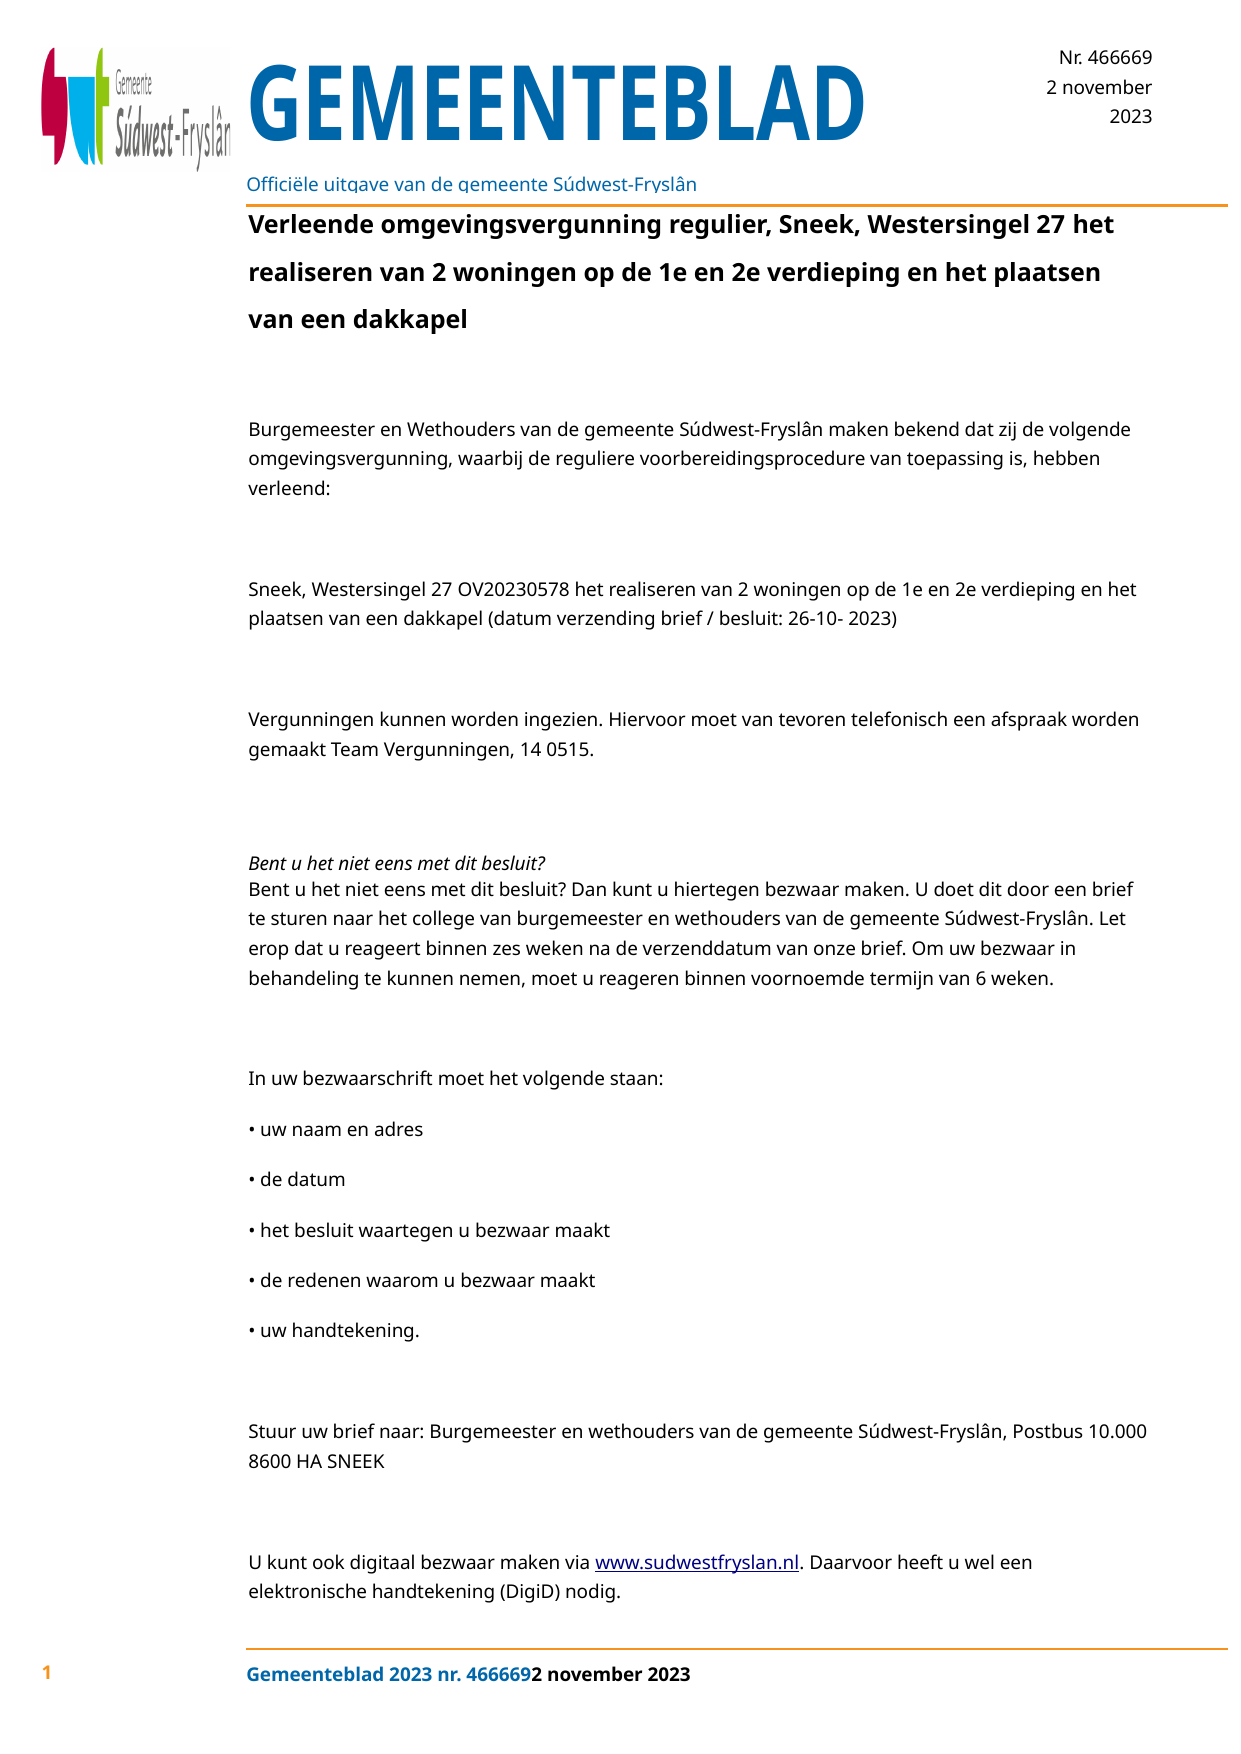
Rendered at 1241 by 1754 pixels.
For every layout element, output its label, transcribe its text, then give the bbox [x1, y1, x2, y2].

text Bent u het niet eens met dit besluit? Dan kunt u hiertegen bezwaar maken. U doet dit door een brief te sturen naar het college van burgemeester en wethouders van de gemeente Súdwest-Fryslân. Let erop dat u reageert binnen zes weken na de verzenddatum van onze brief. Om uw bezwaar in behandeling te kunnen nemen, moet u reageren binnen voornoemde termijn van 6 weken. [248, 876, 1152, 991]
text U kunt ook digitaal bezwaar maken via www.sudwestfryslan.nl. Daarvoor heeft u wel een elektronische handtekening (DigiD) nodig. [248, 1549, 1152, 1604]
text • de datum [248, 1166, 1152, 1192]
text • uw naam en adres [248, 1116, 1152, 1142]
text • het besluit waartegen u bezwaar maakt [248, 1217, 1152, 1243]
text Verleende omgevingsvergunning regulier, Sneek, Westersingel 27 het realiseren van 2 woningen op de 1e en 2e verdieping en het plaatsen van een dakkapel [248, 207, 1152, 336]
text • de redenen waarom u bezwaar maakt [248, 1267, 1152, 1293]
picture [41, 47, 231, 172]
text • uw handtekening. [248, 1318, 1152, 1343]
text Vergunningen kunnen worden ingezien. Hiervoor moet van tevoren telefonisch een afspraak worden gemaakt Team Vergunningen, 14 0515. [248, 706, 1152, 762]
text In uw bezwaarschrift moet het volgende staan: [248, 1066, 1152, 1091]
text Stuur uw brief naar: Burgemeester en wethouders van de gemeente Súdwest-Fryslân, Postbus 10.000 8600 HA SNEEK [248, 1418, 1152, 1474]
text Burgemeester en Wethouders van de gemeente Súdwest-Fryslân maken bekend dat zij de volgende omgevingsvergunning, waarbij de reguliere voorbereidingsprocedure van toepassing is, hebben verleend: [248, 416, 1152, 501]
text Bent u het niet eens met dit besluit? [248, 850, 1152, 876]
text Sneek, Westersingel 27 OV20230578 het realiseren van 2 woningen op de 1e en 2e verdieping en het plaatsen van een dakkapel (datum verzending brief / besluit: 26-10- 2023) [248, 576, 1152, 631]
